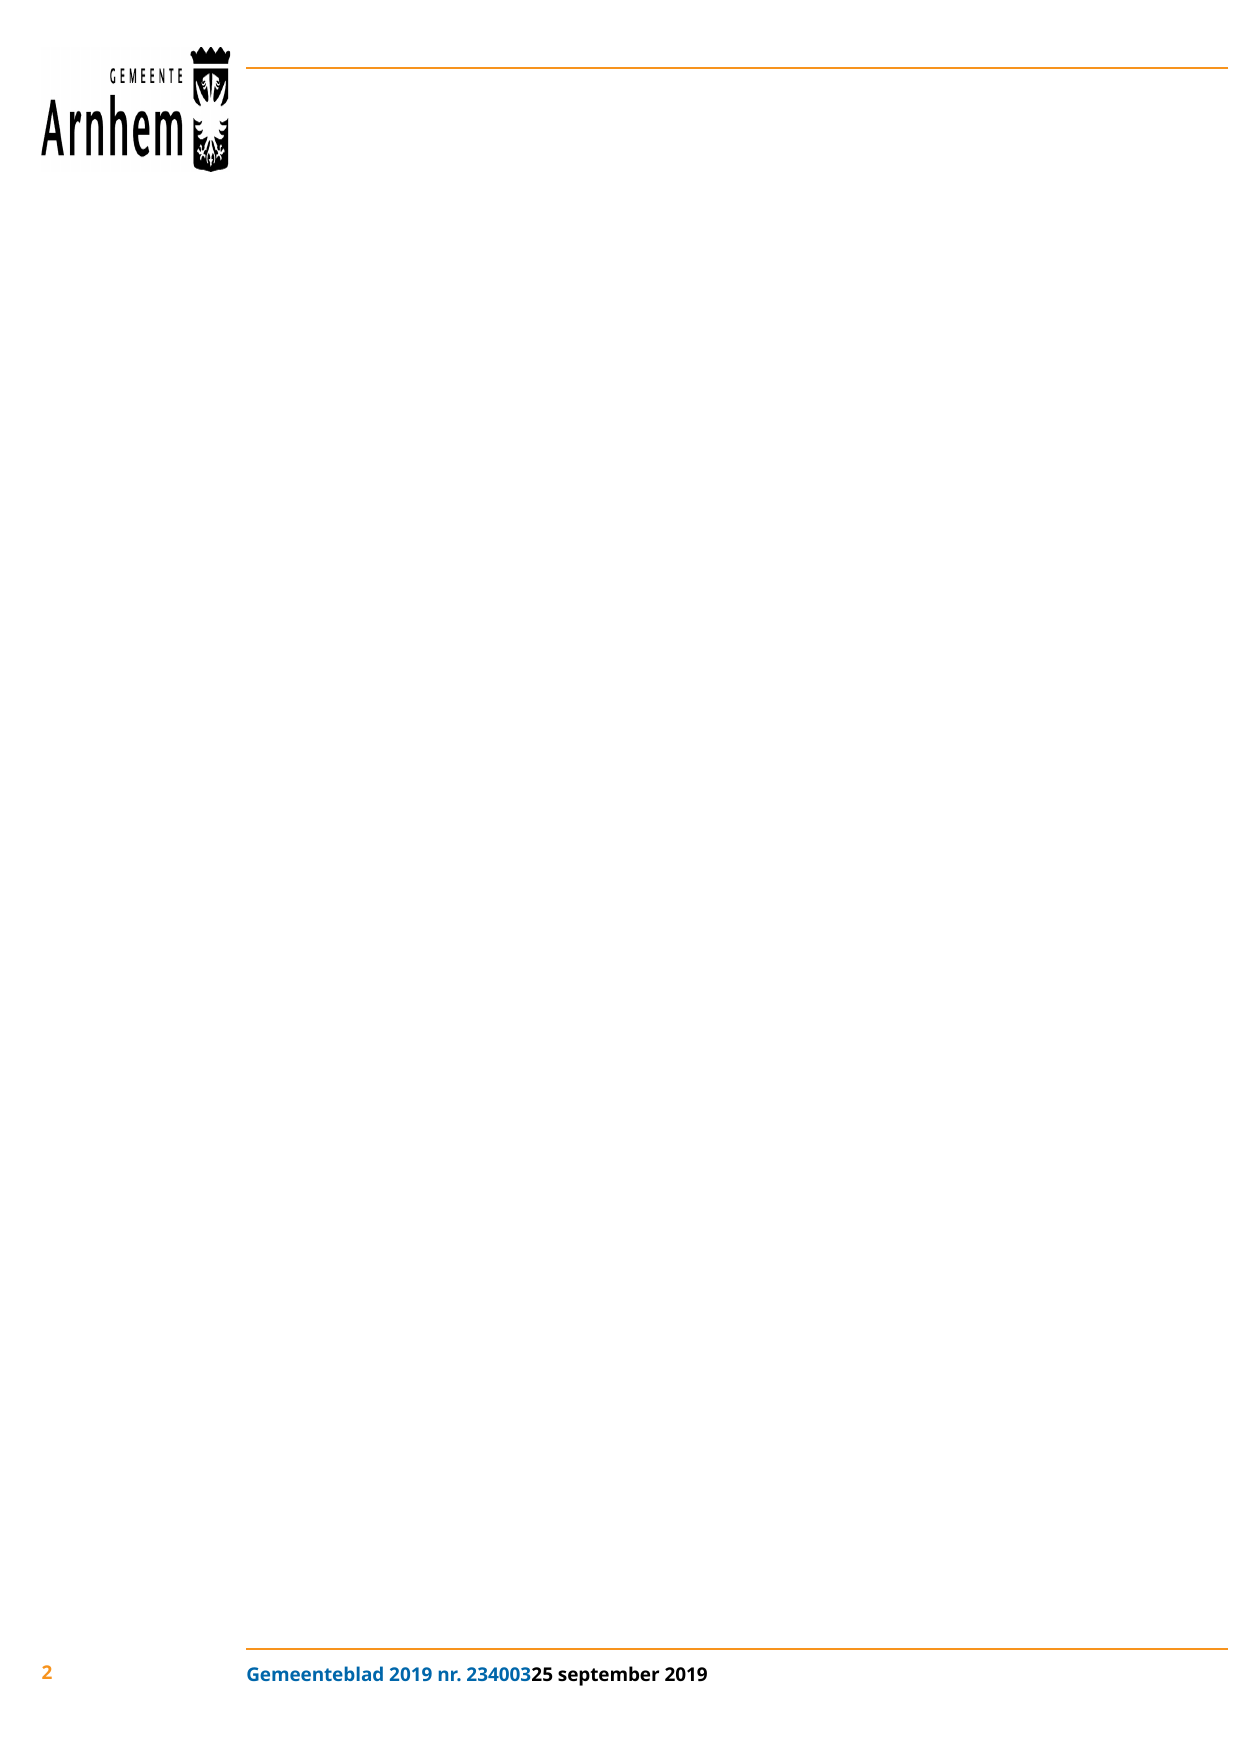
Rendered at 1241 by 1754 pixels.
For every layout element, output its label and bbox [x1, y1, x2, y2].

picture [41, 47, 231, 172]
